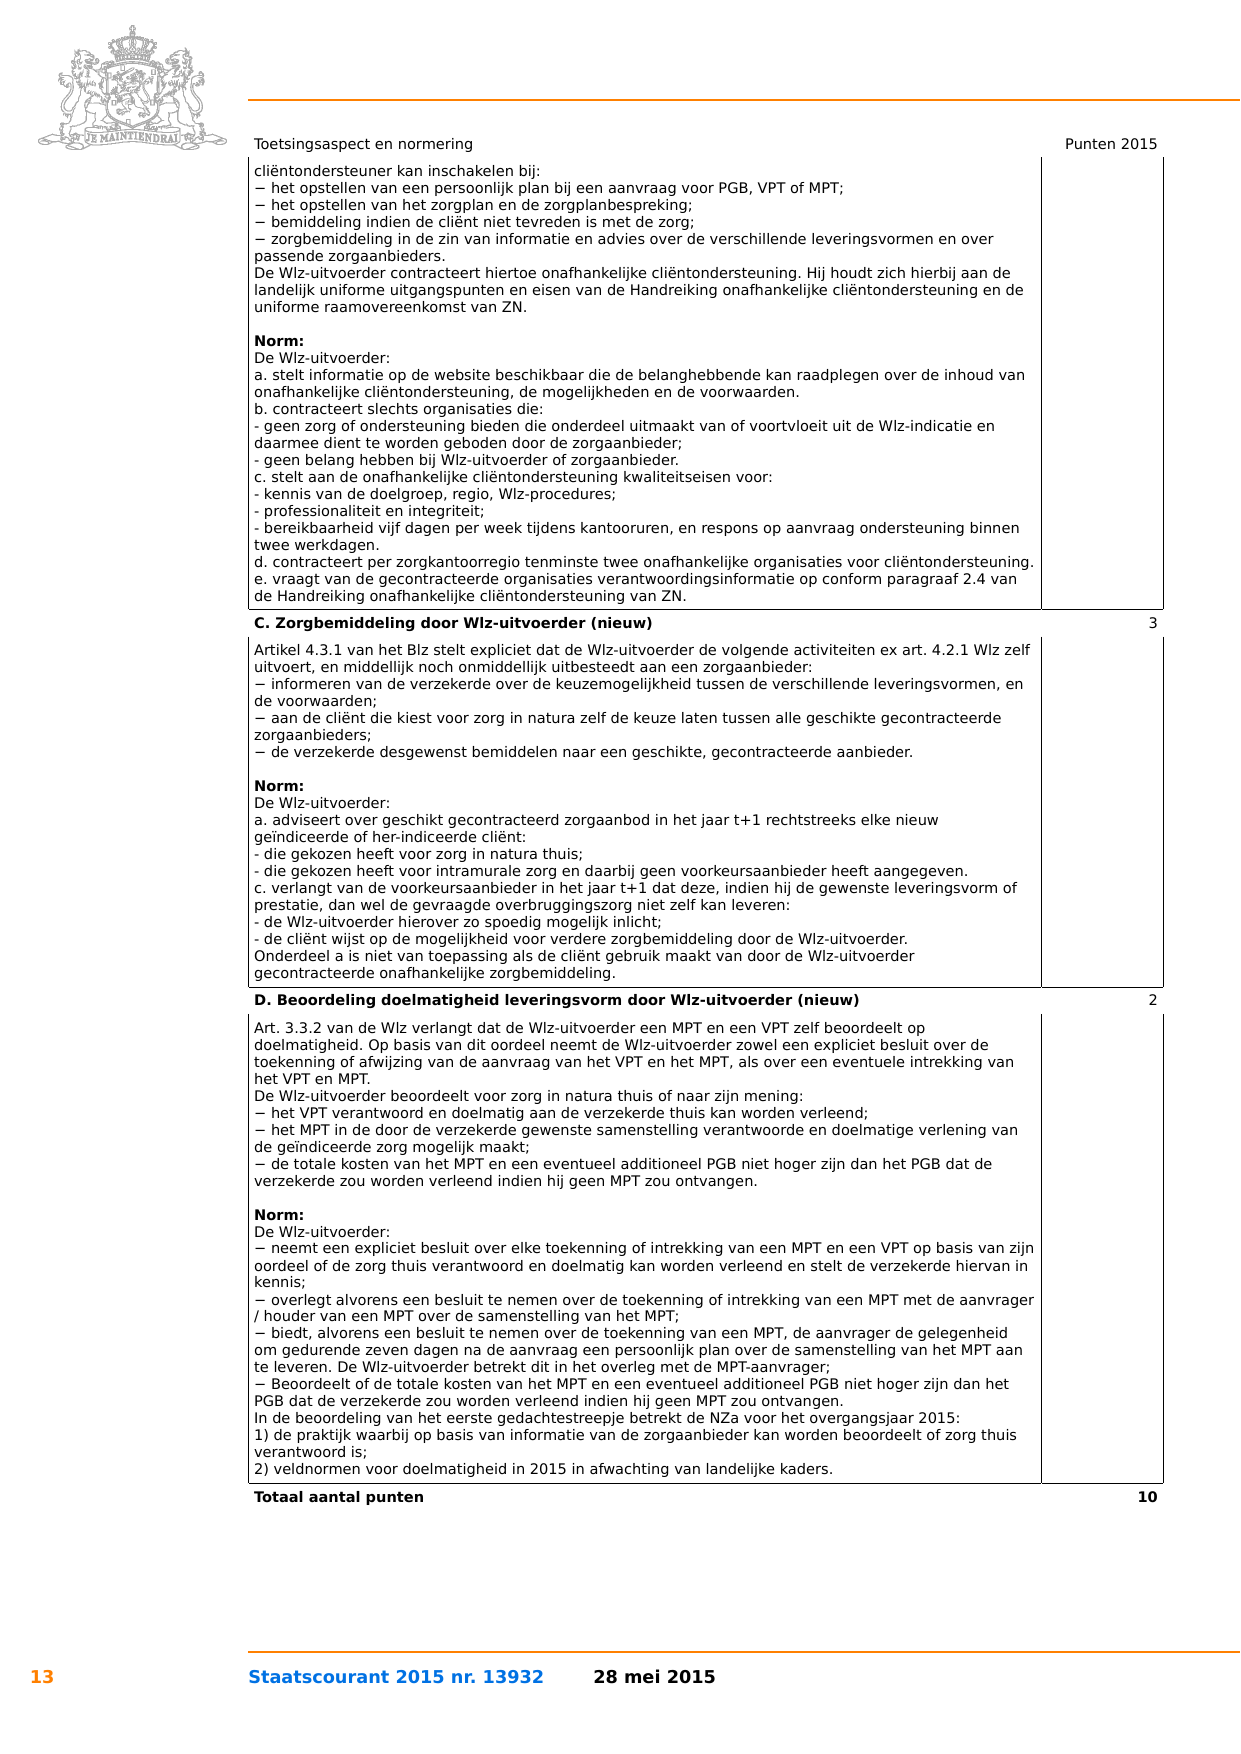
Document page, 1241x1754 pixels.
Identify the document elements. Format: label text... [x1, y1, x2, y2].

table_cell Norm: De Wlz-uitvoerder: a. stelt informatie op de website beschikbaar die de belanghebbende kan raadplegen over de inhoud van onafhankelijke cliëntondersteuning, de mogelijkheden en de voorwaarden. b. contracteert slechts organisaties die: - geen zorg of ondersteuning bieden die onderdeel uitmaakt van of voortvloeit uit de Wlz-indicatie en daarmee dient te worden geboden door de zorgaanbieder; - geen belang hebben bij Wlz-uitvoerder of zorgaanbieder. c. stelt aan de onafhankelijke cliëntondersteuning kwaliteitseisen voor: - kennis van de doelgroep, regio, Wlz-procedures; - professionaliteit en integriteit; - bereikbaarheid vijf dagen per week tijdens kantooruren, en respons op aanvraag ondersteuning binnen twee werkdagen. d. contracteert per zorgkantoorregio tenminste twee onafhankelijke organisaties voor cliëntondersteuning. e. vraagt van de gecontracteerde organisaties verantwoordingsinformatie op conform paragraaf 2.4 van de Handreiking onafhankelijke cliëntondersteuning van ZN. [249, 333, 1041, 609]
table_cell D. Beoordeling doelmatigheid leveringsvorm door Wlz-uitvoerder (nieuw) [249, 988, 1041, 1014]
table_cell Norm: De Wlz-uitvoerder: a. adviseert over geschikt gecontracteerd zorgaanbod in het jaar t+1 rechtstreeks elke nieuw geïndiceerde of her-indiceerde cliënt: - die gekozen heeft voor zorg in natura thuis; - die gekozen heeft voor intramurale zorg en daarbij geen voorkeursaanbieder heeft aangegeven. c. verlangt van de voorkeursaanbieder in het jaar t+1 dat deze, indien hij de gewenste leveringsvorm of prestatie, dan wel de gevraagde overbruggingszorg niet zelf kan leveren: - de Wlz-uitvoerder hierover zo spoedig mogelijk inlicht; - de cliënt wijst op de mogelijkheid voor verdere zorgbemiddeling door de Wlz-uitvoerder. Onderdeel a is niet van toepassing als de cliënt gebruik maakt van door de Wlz-uitvoerder gecontracteerde onafhankelijke zorgbemiddeling. [249, 778, 1041, 987]
table_cell 10 [1042, 1484, 1163, 1510]
table_cell [1042, 1206, 1163, 1483]
table_cell [1042, 761, 1163, 778]
table_cell [1042, 778, 1163, 987]
table_cell Totaal aantal punten [249, 1484, 1041, 1510]
picture [38, 25, 227, 150]
table_cell [1042, 158, 1163, 316]
table_header Punten 2015 [1042, 131, 1163, 157]
table_cell [1042, 638, 1163, 761]
table_cell Artikel 4.3.1 van het Blz stelt expliciet dat de Wlz-uitvoerder de volgende activiteiten ex art. 4.2.1 Wlz zelf uitvoert, en middellijk noch onmiddellijk uitbesteedt aan een zorgaanbieder: − informeren van de verzekerde over de keuzemogelijkheid tussen de verschillende leveringsvormen, en de voorwaarden; − aan de cliënt die kiest voor zorg in natura zelf de keuze laten tussen alle geschikte gecontracteerde zorgaanbieders; − de verzekerde desgewenst bemiddelen naar een geschikte, gecontracteerde aanbieder. [249, 638, 1041, 761]
table_cell [249, 1190, 1041, 1206]
table_cell 3 [1042, 610, 1163, 637]
table_header Toetsingsaspect en normering [249, 131, 1041, 157]
table_cell [249, 316, 1041, 333]
table_cell [1042, 1015, 1163, 1189]
table_cell C. Zorgbemiddeling door Wlz-uitvoerder (nieuw) [249, 610, 1041, 637]
table_cell cliëntondersteuner kan inschakelen bij: − het opstellen van een persoonlijk plan bij een aanvraag voor PGB, VPT of MPT; − het opstellen van het zorgplan en de zorgplanbespreking; − bemiddeling indien de cliënt niet tevreden is met de zorg; − zorgbemiddeling in de zin van informatie en advies over de verschillende leveringsvormen en over passende zorgaanbieders. De Wlz-uitvoerder contracteert hiertoe onafhankelijke cliëntondersteuning. Hij houdt zich hierbij aan de landelijk uniforme uitgangspunten en eisen van de Handreiking onafhankelijke cliëntondersteuning en de uniforme raamovereenkomst van ZN. [249, 158, 1041, 316]
table_cell 2 [1042, 988, 1163, 1014]
table_cell [249, 761, 1041, 778]
table_cell [1042, 1190, 1163, 1206]
table_cell [1042, 333, 1163, 609]
table_cell Norm: De Wlz-uitvoerder: − neemt een expliciet besluit over elke toekenning of intrekking van een MPT en een VPT op basis van zijn oordeel of de zorg thuis verantwoord en doelmatig kan worden verleend en stelt de verzekerde hiervan in kennis; − overlegt alvorens een besluit te nemen over de toekenning of intrekking van een MPT met de aanvrager / houder van een MPT over de samenstelling van het MPT; − biedt, alvorens een besluit te nemen over de toekenning van een MPT, de aanvrager de gelegenheid om gedurende zeven dagen na de aanvraag een persoonlijk plan over de samenstelling van het MPT aan te leveren. De Wlz-uitvoerder betrekt dit in het overleg met de MPT-aanvrager; − Beoordeelt of de totale kosten van het MPT en een eventueel additioneel PGB niet hoger zijn dan het PGB dat de verzekerde zou worden verleend indien hij geen MPT zou ontvangen. In de beoordeling van het eerste gedachtestreepje betrekt de NZa voor het overgangsjaar 2015: 1) de praktijk waarbij op basis van informatie van de zorgaanbieder kan worden beoordeelt of zorg thuis verantwoord is; 2) veldnormen voor doelmatigheid in 2015 in afwachting van landelijke kaders. [249, 1206, 1041, 1483]
table_cell [1042, 316, 1163, 333]
table_cell Art. 3.3.2 van de Wlz verlangt dat de Wlz-uitvoerder een MPT en een VPT zelf beoordeelt op doelmatigheid. Op basis van dit oordeel neemt de Wlz-uitvoerder zowel een expliciet besluit over de toekenning of afwijzing van de aanvraag van het VPT en het MPT, als over een eventuele intrekking van het VPT en MPT. De Wlz-uitvoerder beoordeelt voor zorg in natura thuis of naar zijn mening: − het VPT verantwoord en doelmatig aan de verzekerde thuis kan worden verleend; − het MPT in de door de verzekerde gewenste samenstelling verantwoorde en doelmatige verlening van de geïndiceerde zorg mogelijk maakt; − de totale kosten van het MPT en een eventueel additioneel PGB niet hoger zijn dan het PGB dat de verzekerde zou worden verleend indien hij geen MPT zou ontvangen. [249, 1015, 1041, 1189]
